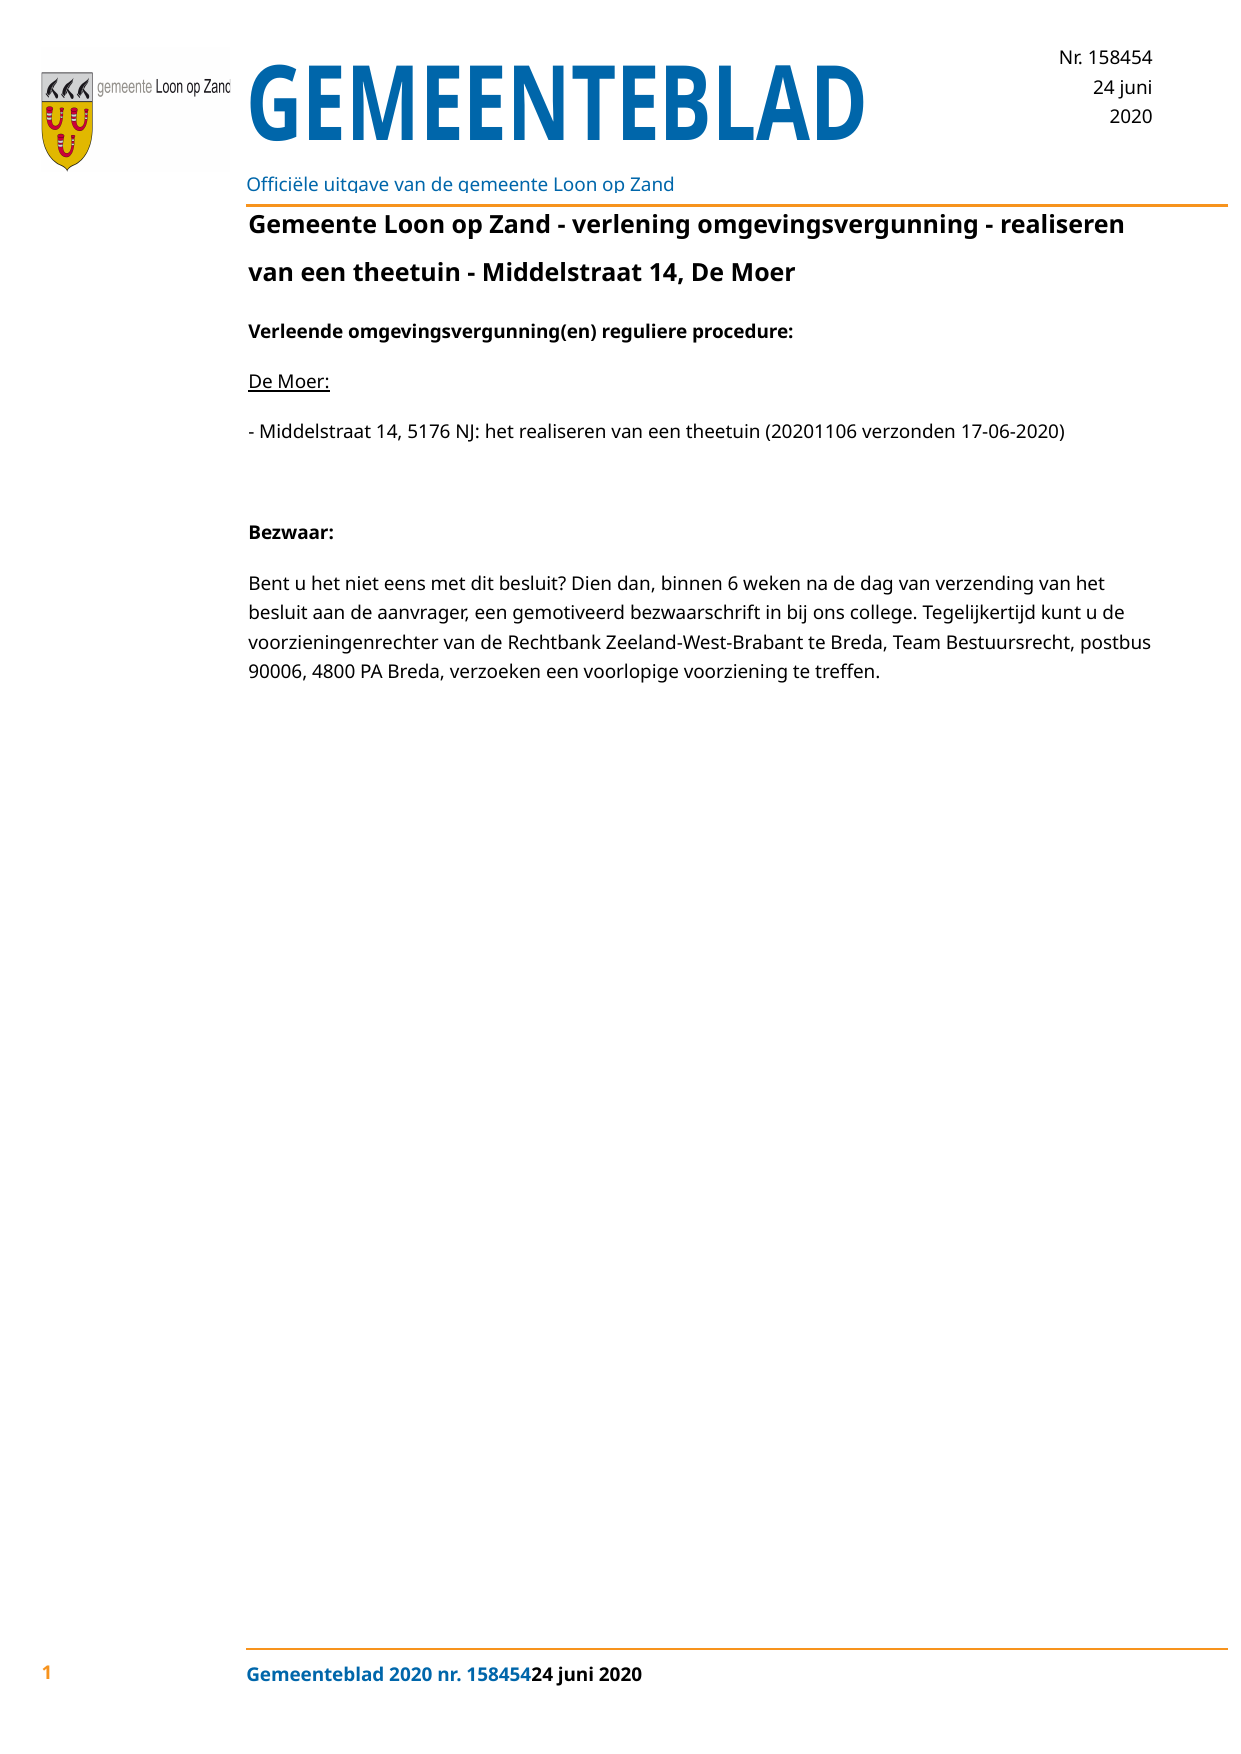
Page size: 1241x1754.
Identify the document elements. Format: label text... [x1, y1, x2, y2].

text Gemeente Loon op Zand - verlening omgevingsvergunning - realiseren van een theetuin - Middelstraat 14, De Moer [248, 207, 1152, 288]
text Verleende omgevingsvergunning(en) reguliere procedure: [248, 318, 1152, 344]
picture [41, 47, 231, 172]
text De Moer: [248, 368, 1152, 394]
text Bezwaar: [248, 519, 1152, 545]
text Bent u het niet eens met dit besluit? Dien dan, binnen 6 weken na de dag van verzending van het besluit aan de aanvrager, een gemotiveerd bezwaarschrift in bij ons college. Tegelijkertijd kunt u de voorzieningenrechter van de Rechtbank Zeeland-West-Brabant te Breda, Team Bestuursrecht, postbus 90006, 4800 PA Breda, verzoeken een voorlopige voorziening te treffen. [248, 570, 1152, 684]
text - Middelstraat 14, 5176 NJ: het realiseren van een theetuin (20201106 verzonden 17-06-2020) [248, 419, 1152, 444]
